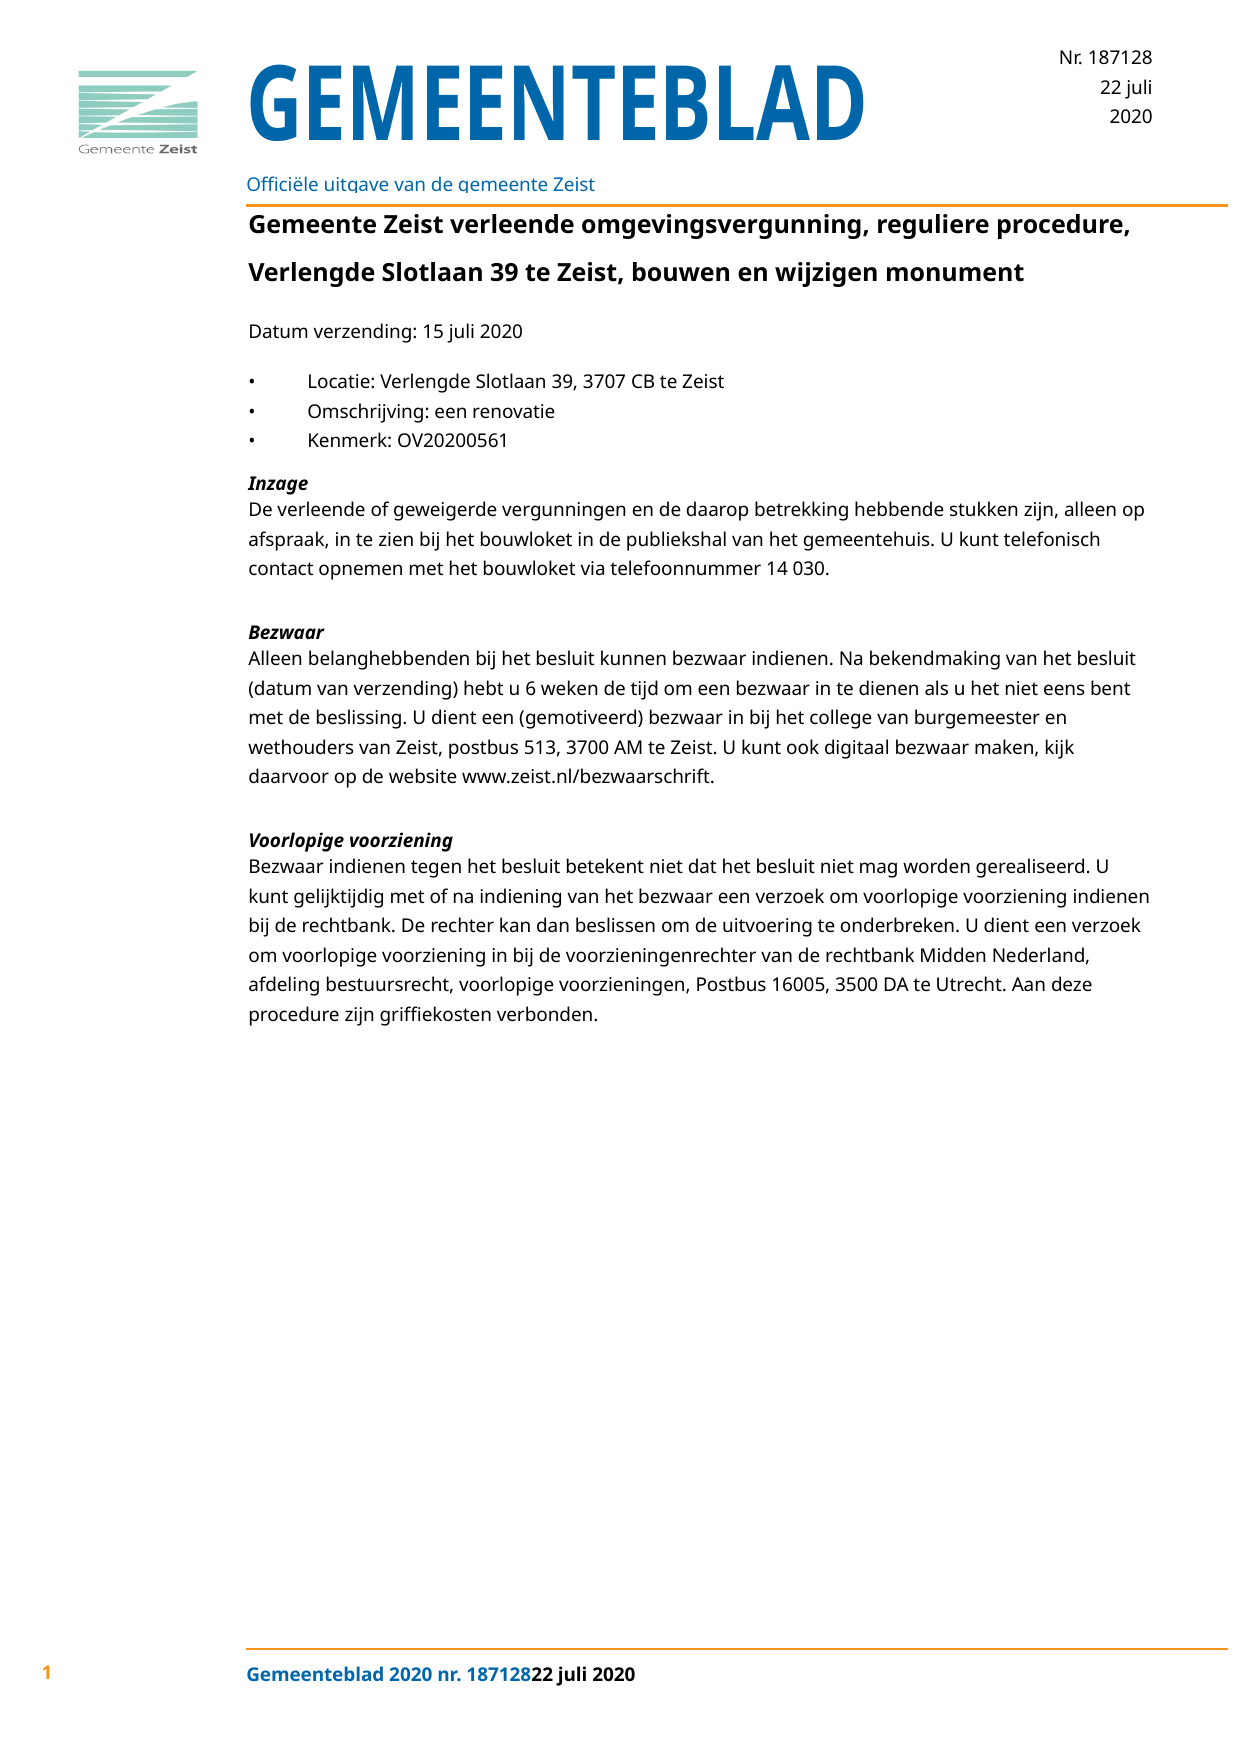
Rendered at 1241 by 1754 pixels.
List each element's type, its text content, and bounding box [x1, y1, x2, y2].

text Inzage [248, 471, 1152, 496]
text Datum verzending: 15 juli 2020 [248, 318, 1152, 344]
list Omschrijving: een renovatie [248, 398, 1152, 424]
list Locatie: Verlengde Slotlaan 39, 3707 CB te Zeist [248, 368, 1152, 394]
text De verleende of geweigerde vergunningen en de daarop betrekking hebbende stukken zijn, alleen op afspraak, in te zien bij het bouwloket in de publiekshal van het gemeentehuis. U kunt telefonisch contact opnemen met het bouwloket via telefoonnummer 14 030. [248, 496, 1152, 581]
text Alleen belanghebbenden bij het besluit kunnen bezwaar indienen. Na bekendmaking van het besluit (datum van verzending) hebt u 6 weken de tijd om een bezwaar in te dienen als u het niet eens bent met de beslissing. U dient een (gemotiveerd) bezwaar in bij het college van burgemeester en wethouders van Zeist, postbus 513, 3700 AM te Zeist. U kunt ook digitaal bezwaar maken, kijk daarvoor op de website www.zeist.nl/bezwaarschrift. [248, 645, 1152, 789]
text Gemeente Zeist verleende omgevingsvergunning, reguliere procedure, Verlengde Slotlaan 39 te Zeist, bouwen en wijzigen monument [248, 207, 1152, 288]
list Kenmerk: OV20200561 [248, 427, 1152, 453]
text Voorlopige voorziening [248, 827, 1152, 853]
picture [41, 47, 231, 172]
text Bezwaar [248, 619, 1152, 645]
text Bezwaar indienen tegen het besluit betekent niet dat het besluit niet mag worden gerealiseerd. U kunt gelijktijdig met of na indiening van het bezwaar een verzoek om voorlopige voorziening indienen bij de rechtbank. De rechter kan dan beslissen om de uitvoering te onderbreken. U dient een verzoek om voorlopige voorziening in bij de voorzieningenrechter van de rechtbank Midden Nederland, afdeling bestuursrecht, voorlopige voorzieningen, Postbus 16005, 3500 DA te Utrecht. Aan deze procedure zijn griffiekosten verbonden. [248, 853, 1152, 1027]
